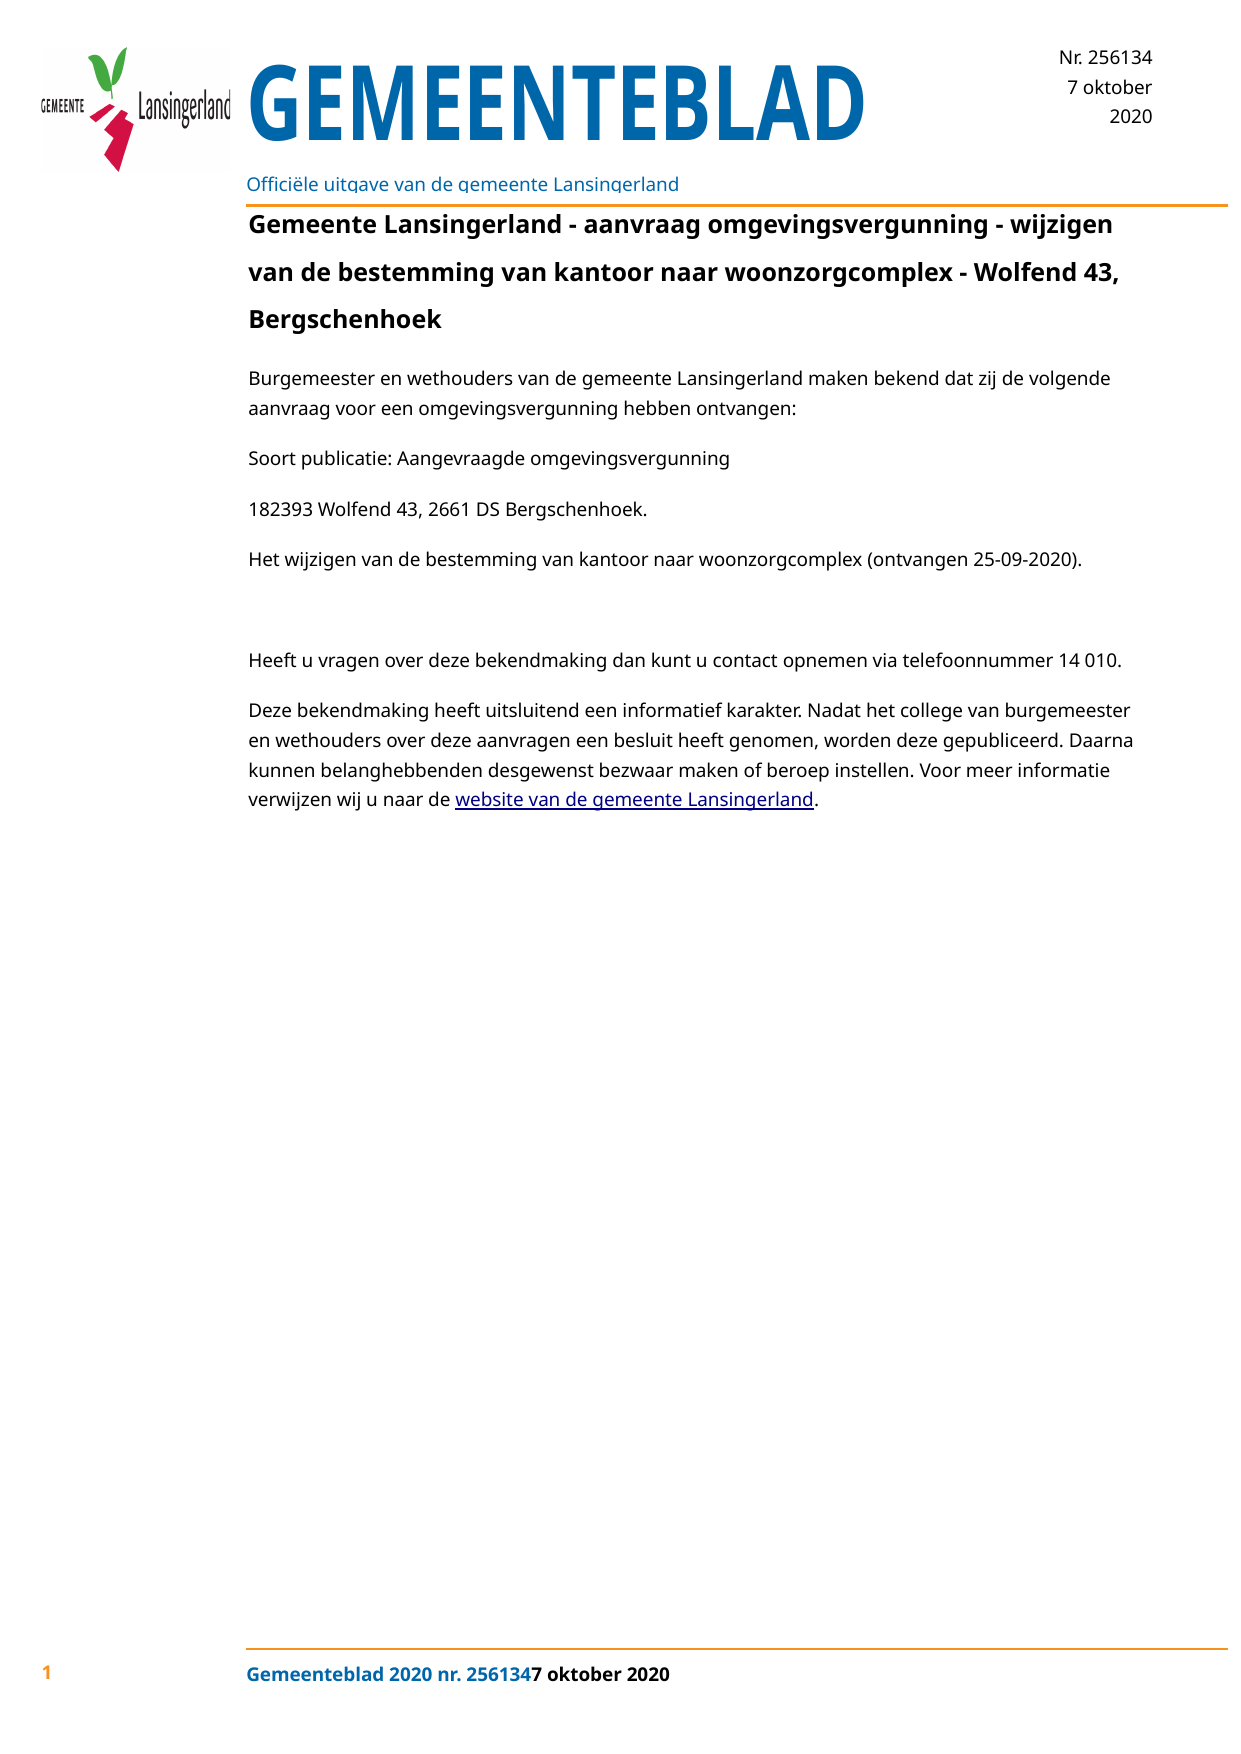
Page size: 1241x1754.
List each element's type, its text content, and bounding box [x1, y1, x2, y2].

picture [41, 47, 231, 172]
text Burgemeester en wethouders van de gemeente Lansingerland maken bekend dat zij de volgende aanvraag voor een omgevingsvergunning hebben ontvangen: [248, 366, 1152, 421]
text Deze bekendmaking heeft uitsluitend een informatief karakter. Nadat het college van burgemeester en wethouders over deze aanvragen een besluit heeft genomen, worden deze gepubliceerd. Daarna kunnen belanghebbenden desgewenst bezwaar maken of beroep instellen. Voor meer informatie verwijzen wij u naar de website van de gemeente Lansingerland. [248, 698, 1152, 812]
text Het wijzigen van de bestemming van kantoor naar woonzorgcomplex (ontvangen 25-09-2020). [248, 546, 1152, 572]
text Gemeente Lansingerland - aanvraag omgevingsvergunning - wijzigen van de bestemming van kantoor naar woonzorgcomplex - Wolfend 43, Bergschenhoek [248, 207, 1152, 336]
text 182393 Wolfend 43, 2661 DS Bergschenhoek. [248, 496, 1152, 522]
text Soort publicatie: Aangevraagde omgevingsvergunning [248, 446, 1152, 471]
text Heeft u vragen over deze bekendmaking dan kunt u contact opnemen via telefoonnummer 14 010. [248, 647, 1152, 673]
